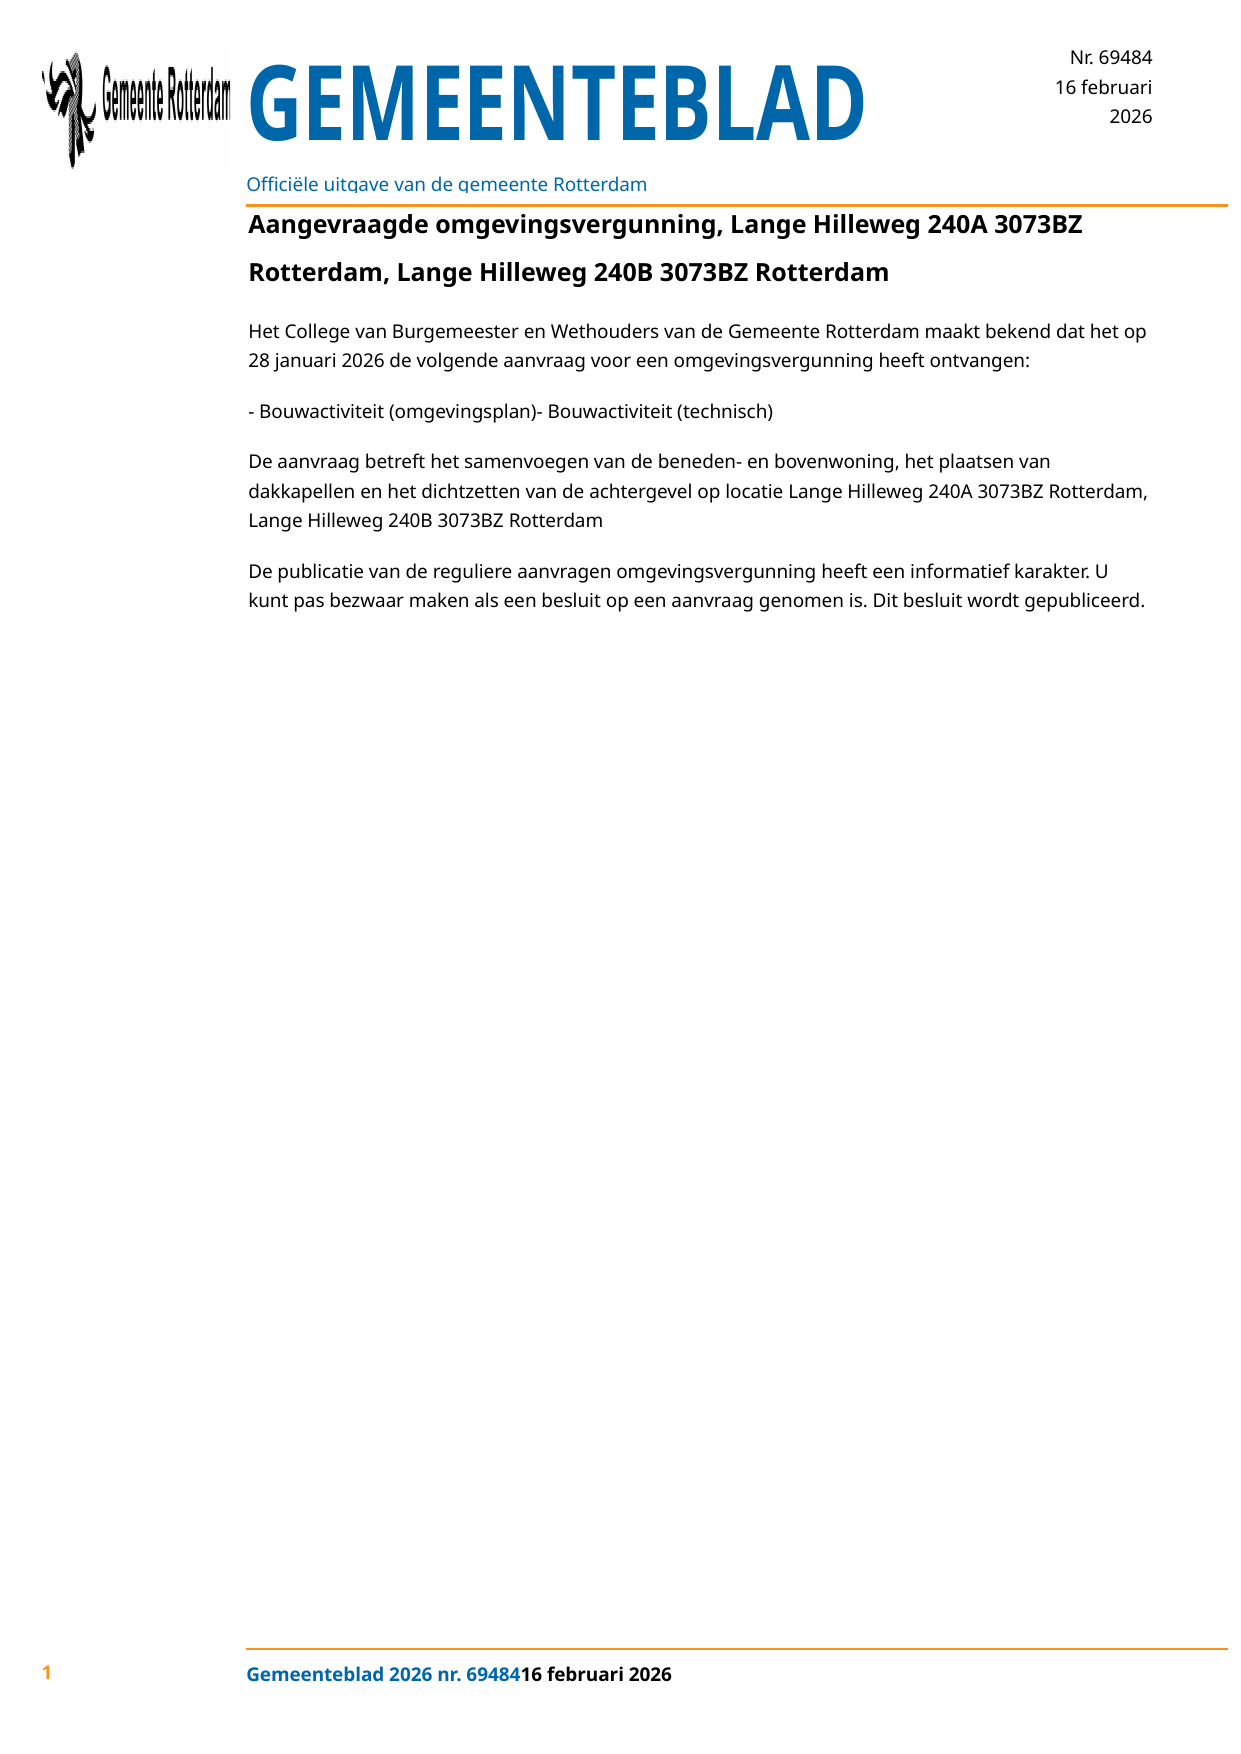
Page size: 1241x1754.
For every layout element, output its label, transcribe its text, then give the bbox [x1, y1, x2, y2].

text De publicatie van de reguliere aanvragen omgevingsvergunning heeft een informatief karakter. U kunt pas bezwaar maken als een besluit op een aanvraag genomen is. Dit besluit wordt gepubliceerd. [248, 558, 1152, 613]
picture [41, 47, 231, 172]
text De aanvraag betreft het samenvoegen van de beneden- en bovenwoning, het plaatsen van dakkapellen en het dichtzetten van de achtergevel op locatie Lange Hilleweg 240A 3073BZ Rotterdam, Lange Hilleweg 240B 3073BZ Rotterdam [248, 448, 1152, 533]
text Het College van Burgemeester en Wethouders van de Gemeente Rotterdam maakt bekend dat het op 28 januari 2026 de volgende aanvraag voor een omgevingsvergunning heeft ontvangen: [248, 318, 1152, 373]
text Aangevraagde omgevingsvergunning, Lange Hilleweg 240A 3073BZ Rotterdam, Lange Hilleweg 240B 3073BZ Rotterdam [248, 207, 1152, 288]
text - Bouwactiviteit (omgevingsplan)- Bouwactiviteit (technisch) [248, 398, 1152, 424]
